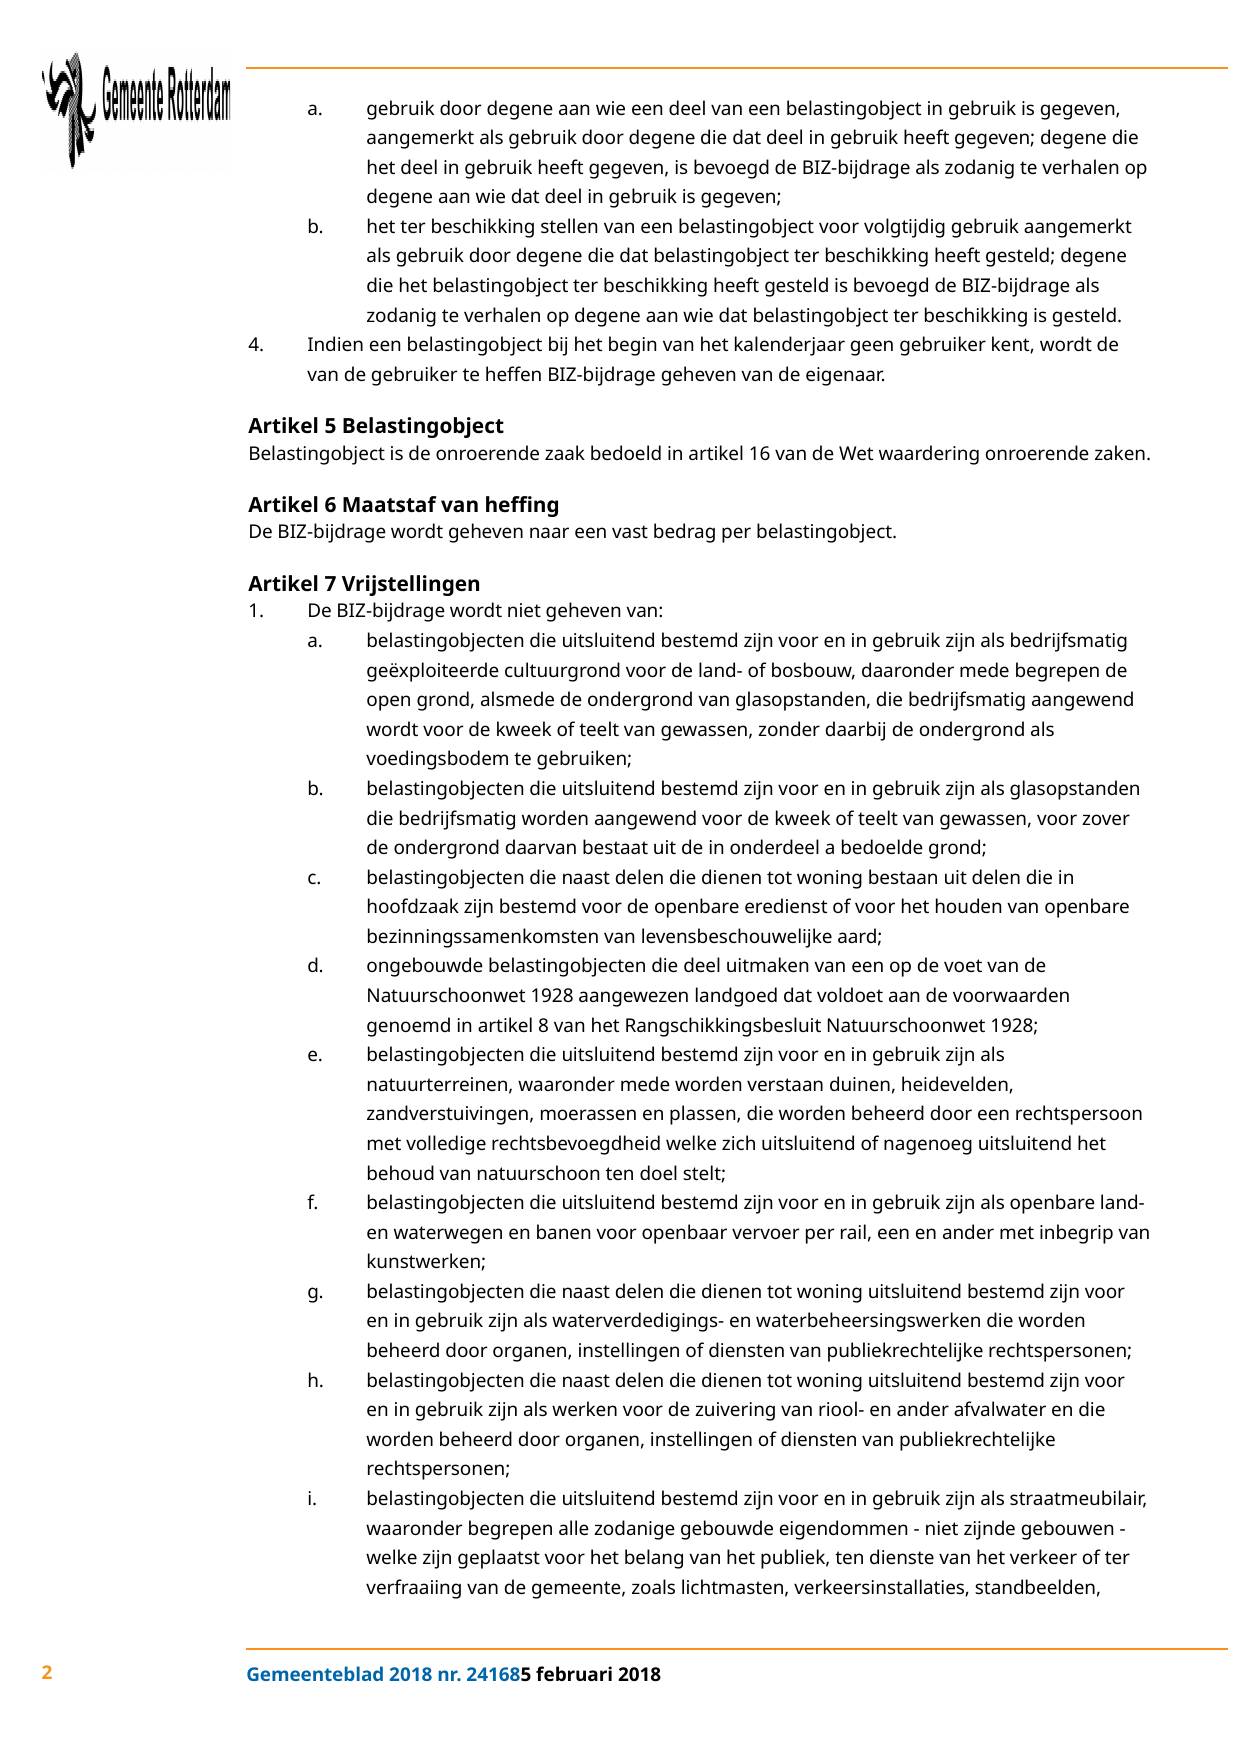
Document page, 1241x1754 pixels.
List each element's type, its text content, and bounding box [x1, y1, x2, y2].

text Artikel 7 Vrijstellingen [248, 569, 1152, 598]
list belastingobjecten die uitsluitend bestemd zijn voor en in gebruik zijn als glasopstanden die bedrijfsmatig worden aangewend voor de kweek of teelt van gewassen, voor zover de ondergrond daarvan bestaat uit de in onderdeel a bedoelde grond; [307, 775, 1152, 860]
list belastingobjecten die uitsluitend bestemd zijn voor en in gebruik zijn als natuurterreinen, waaronder mede worden verstaan duinen, heidevelden, zandverstuivingen, moerassen en plassen, die worden beheerd door een rechtspersoon met volledige rechtsbevoegdheid welke zich uitsluitend of nagenoeg uitsluitend het behoud van natuurschoon ten doel stelt; [307, 1041, 1152, 1185]
text Artikel 6 Maatstaf van heffing [248, 490, 1152, 519]
list belastingobjecten die naast delen die dienen tot woning uitsluitend bestemd zijn voor en in gebruik zijn als waterverdedigings- en waterbeheersingswerken die worden beheerd door organen, instellingen of diensten van publiekrechtelijke rechtspersonen; [307, 1278, 1152, 1363]
list belastingobjecten die uitsluitend bestemd zijn voor en in gebruik zijn als straatmeubilair, waaronder begrepen alle zodanige gebouwde eigendommen - niet zijnde gebouwen - welke zijn geplaatst voor het belang van het publiek, ten dienste van het verkeer of ter verfraaiing van de gemeente, zoals lichtmasten, verkeersinstallaties, standbeelden, [307, 1485, 1152, 1599]
text Belastingobject is de onroerende zaak bedoeld in artikel 16 van de Wet waardering onroerende zaken. [248, 440, 1152, 466]
list De BIZ-bijdrage wordt niet geheven van: [248, 598, 1152, 623]
list belastingobjecten die naast delen die dienen tot woning bestaan uit delen die in hoofdzaak zijn bestemd voor de openbare eredienst of voor het houden van openbare bezinningssamenkomsten van levensbeschouwelijke aard; [307, 864, 1152, 949]
list het ter beschikking stellen van een belastingobject voor volgtijdig gebruik aangemerkt als gebruik door degene die dat belastingobject ter beschikking heeft gesteld; degene die het belastingobject ter beschikking heeft gesteld is bevoegd de BIZ-bijdrage als zodanig te verhalen op degene aan wie dat belastingobject ter beschikking is gesteld. [307, 213, 1152, 328]
text Artikel 5 Belastingobject [248, 411, 1152, 440]
list belastingobjecten die naast delen die dienen tot woning uitsluitend bestemd zijn voor en in gebruik zijn als werken voor de zuivering van riool- en ander afvalwater en die worden beheerd door organen, instellingen of diensten van publiekrechtelijke rechtspersonen; [307, 1367, 1152, 1481]
list belastingobjecten die uitsluitend bestemd zijn voor en in gebruik zijn als openbare land- en waterwegen en banen voor openbaar vervoer per rail, een en ander met inbegrip van kunstwerken; [307, 1189, 1152, 1274]
list gebruik door degene aan wie een deel van een belastingobject in gebruik is gegeven, aangemerkt als gebruik door degene die dat deel in gebruik heeft gegeven; degene die het deel in gebruik heeft gegeven, is bevoegd de BIZ-bijdrage als zodanig te verhalen op degene aan wie dat deel in gebruik is gegeven; [307, 95, 1152, 209]
text De BIZ-bijdrage wordt geheven naar een vast bedrag per belastingobject. [248, 519, 1152, 544]
list ongebouwde belastingobjecten die deel uitmaken van een op de voet van de Natuurschoonwet 1928 aangewezen landgoed dat voldoet aan de voorwaarden genoemd in artikel 8 van het Rangschikkingsbesluit Natuurschoonwet 1928; [307, 953, 1152, 1037]
list belastingobjecten die uitsluitend bestemd zijn voor en in gebruik zijn als bedrijfsmatig geëxploiteerde cultuurgrond voor de land- of bosbouw, daaronder mede begrepen de open grond, alsmede de ondergrond van glasopstanden, die bedrijfsmatig aangewend wordt voor de kweek of teelt van gewassen, zonder daarbij de ondergrond als voedingsbodem te gebruiken; [307, 627, 1152, 771]
list Indien een belastingobject bij het begin van het kalenderjaar geen gebruiker kent, wordt de van de gebruiker te heffen BIZ-bijdrage geheven van de eigenaar. [248, 331, 1152, 387]
picture [41, 47, 231, 172]
